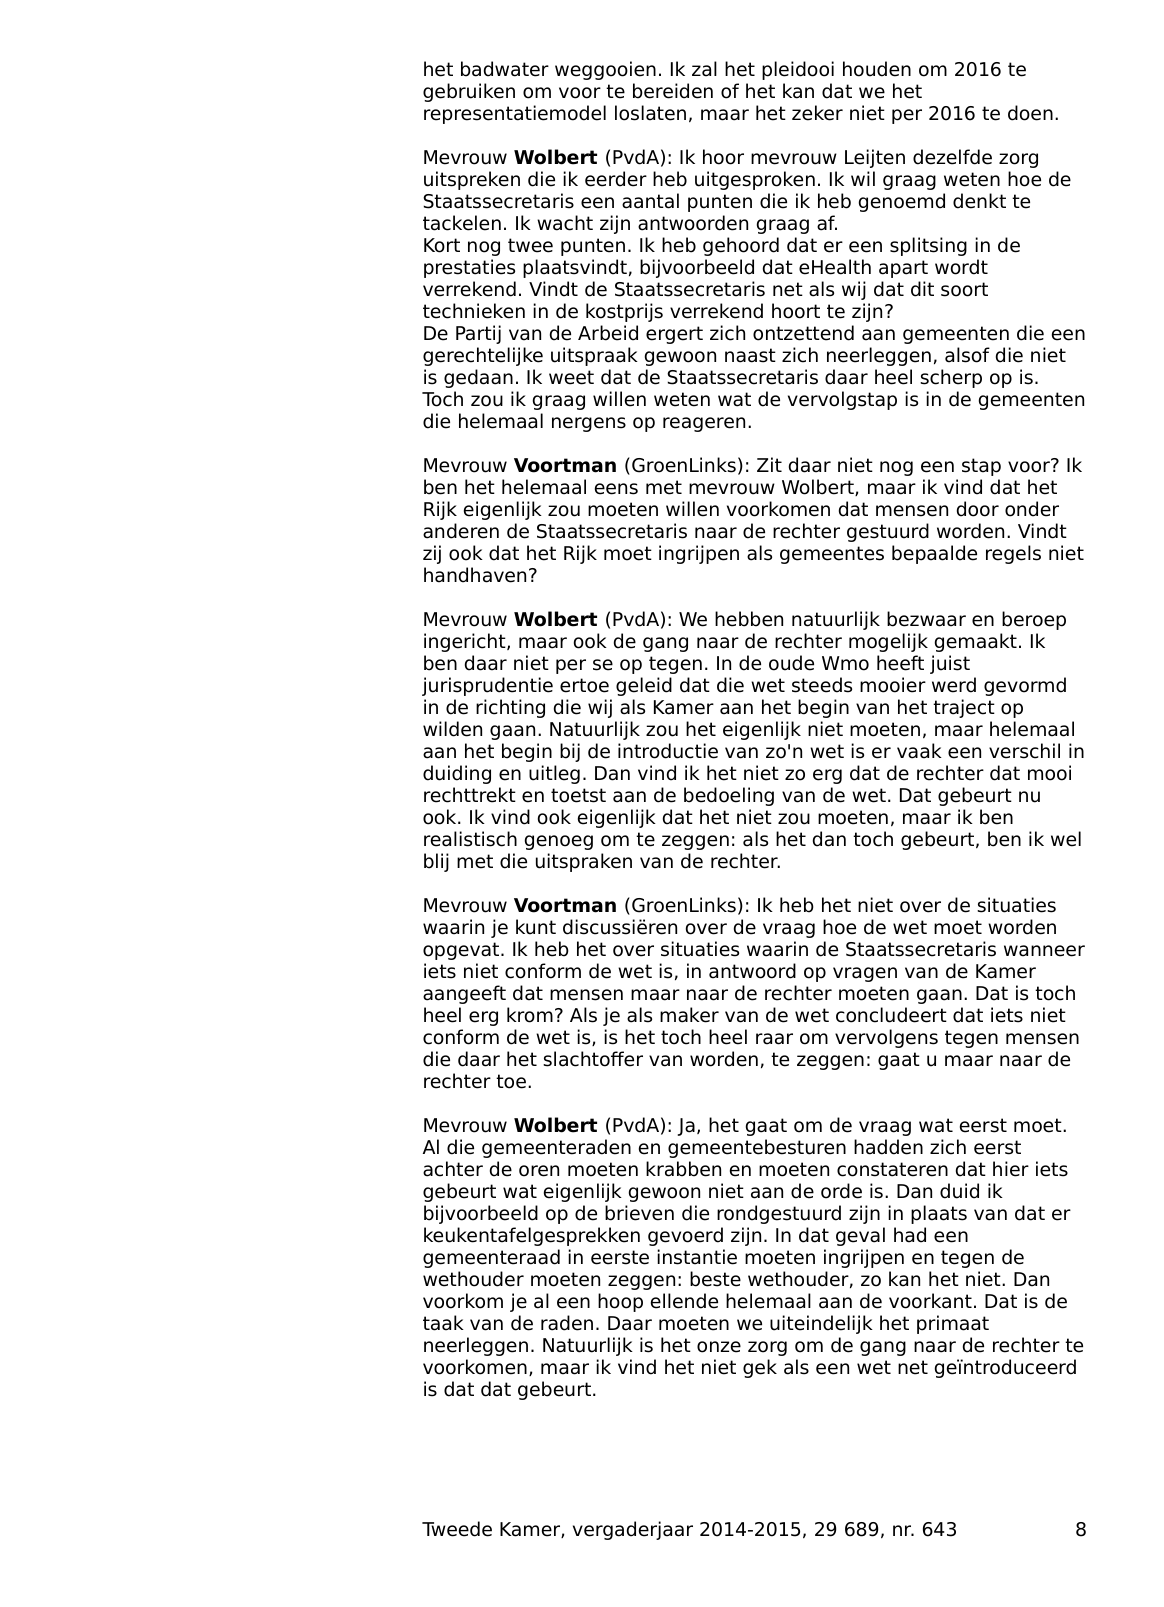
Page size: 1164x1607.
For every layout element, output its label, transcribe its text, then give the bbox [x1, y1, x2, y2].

text Mevrouw Wolbert (PvdA): We hebben natuurlijk bezwaar en beroep ingericht, maar ook de gang naar de rechter mogelijk gemaakt. Ik ben daar niet per se op tegen. In de oude Wmo heeft juist jurisprudentie ertoe geleid dat die wet steeds mooier werd gevormd in de richting die wij als Kamer aan het begin van het traject op wilden gaan. Natuurlijk zou het eigenlijk niet moeten, maar helemaal aan het begin bij de introductie van zo'n wet is er vaak een verschil in duiding en uitleg. Dan vind ik het niet zo erg dat de rechter dat mooi rechttrekt en toetst aan de bedoeling van de wet. Dat gebeurt nu ook. Ik vind ook eigenlijk dat het niet zou moeten, maar ik ben realistisch genoeg om te zeggen: als het dan toch gebeurt, ben ik wel blij met die uitspraken van de rechter. [422, 609, 1087, 873]
text Mevrouw Voortman (GroenLinks): Zit daar niet nog een stap voor? Ik ben het helemaal eens met mevrouw Wolbert, maar ik vind dat het Rijk eigenlijk zou moeten willen voorkomen dat mensen door onder anderen de Staatssecretaris naar de rechter gestuurd worden. Vindt zij ook dat het Rijk moet ingrijpen als gemeentes bepaalde regels niet handhaven? [422, 455, 1087, 587]
text het badwater weggooien. Ik zal het pleidooi houden om 2016 te gebruiken om voor te bereiden of het kan dat we het representatiemodel loslaten, maar het zeker niet per 2016 te doen. [422, 59, 1087, 125]
text Mevrouw Voortman (GroenLinks): Ik heb het niet over de situaties waarin je kunt discussiëren over de vraag hoe de wet moet worden opgevat. Ik heb het over situaties waarin de Staatssecretaris wanneer iets niet conform de wet is, in antwoord op vragen van de Kamer aangeeft dat mensen maar naar de rechter moeten gaan. Dat is toch heel erg krom? Als je als maker van de wet concludeert dat iets niet conform de wet is, is het toch heel raar om vervolgens tegen mensen die daar het slachtoffer van worden, te zeggen: gaat u maar naar de rechter toe. [422, 895, 1087, 1093]
text Mevrouw Wolbert (PvdA): Ik hoor mevrouw Leijten dezelfde zorg uitspreken die ik eerder heb uitgesproken. Ik wil graag weten hoe de Staatssecretaris een aantal punten die ik heb genoemd denkt te tackelen. Ik wacht zijn antwoorden graag af. [422, 147, 1087, 235]
text De Partij van de Arbeid ergert zich ontzettend aan gemeenten die een gerechtelijke uitspraak gewoon naast zich neerleggen, alsof die niet is gedaan. Ik weet dat de Staatssecretaris daar heel scherp op is. Toch zou ik graag willen weten wat de vervolgstap is in de gemeenten die helemaal nergens op reageren. [422, 323, 1087, 433]
text Mevrouw Wolbert (PvdA): Ja, het gaat om de vraag wat eerst moet. Al die gemeenteraden en gemeentebesturen hadden zich eerst achter de oren moeten krabben en moeten constateren dat hier iets gebeurt wat eigenlijk gewoon niet aan de orde is. Dan duid ik bijvoorbeeld op de brieven die rondgestuurd zijn in plaats van dat er keukentafelgesprekken gevoerd zijn. In dat geval had een gemeenteraad in eerste instantie moeten ingrijpen en tegen de wethouder moeten zeggen: beste wethouder, zo kan het niet. Dan voorkom je al een hoop ellende helemaal aan de voorkant. Dat is de taak van de raden. Daar moeten we uiteindelijk het primaat neerleggen. Natuurlijk is het onze zorg om de gang naar de rechter te voorkomen, maar ik vind het niet gek als een wet net geïntroduceerd is dat dat gebeurt. [422, 1115, 1087, 1401]
text Kort nog twee punten. Ik heb gehoord dat er een splitsing in de prestaties plaatsvindt, bijvoorbeeld dat eHealth apart wordt verrekend. Vindt de Staatssecretaris net als wij dat dit soort technieken in de kostprijs verrekend hoort te zijn? [422, 235, 1087, 323]
